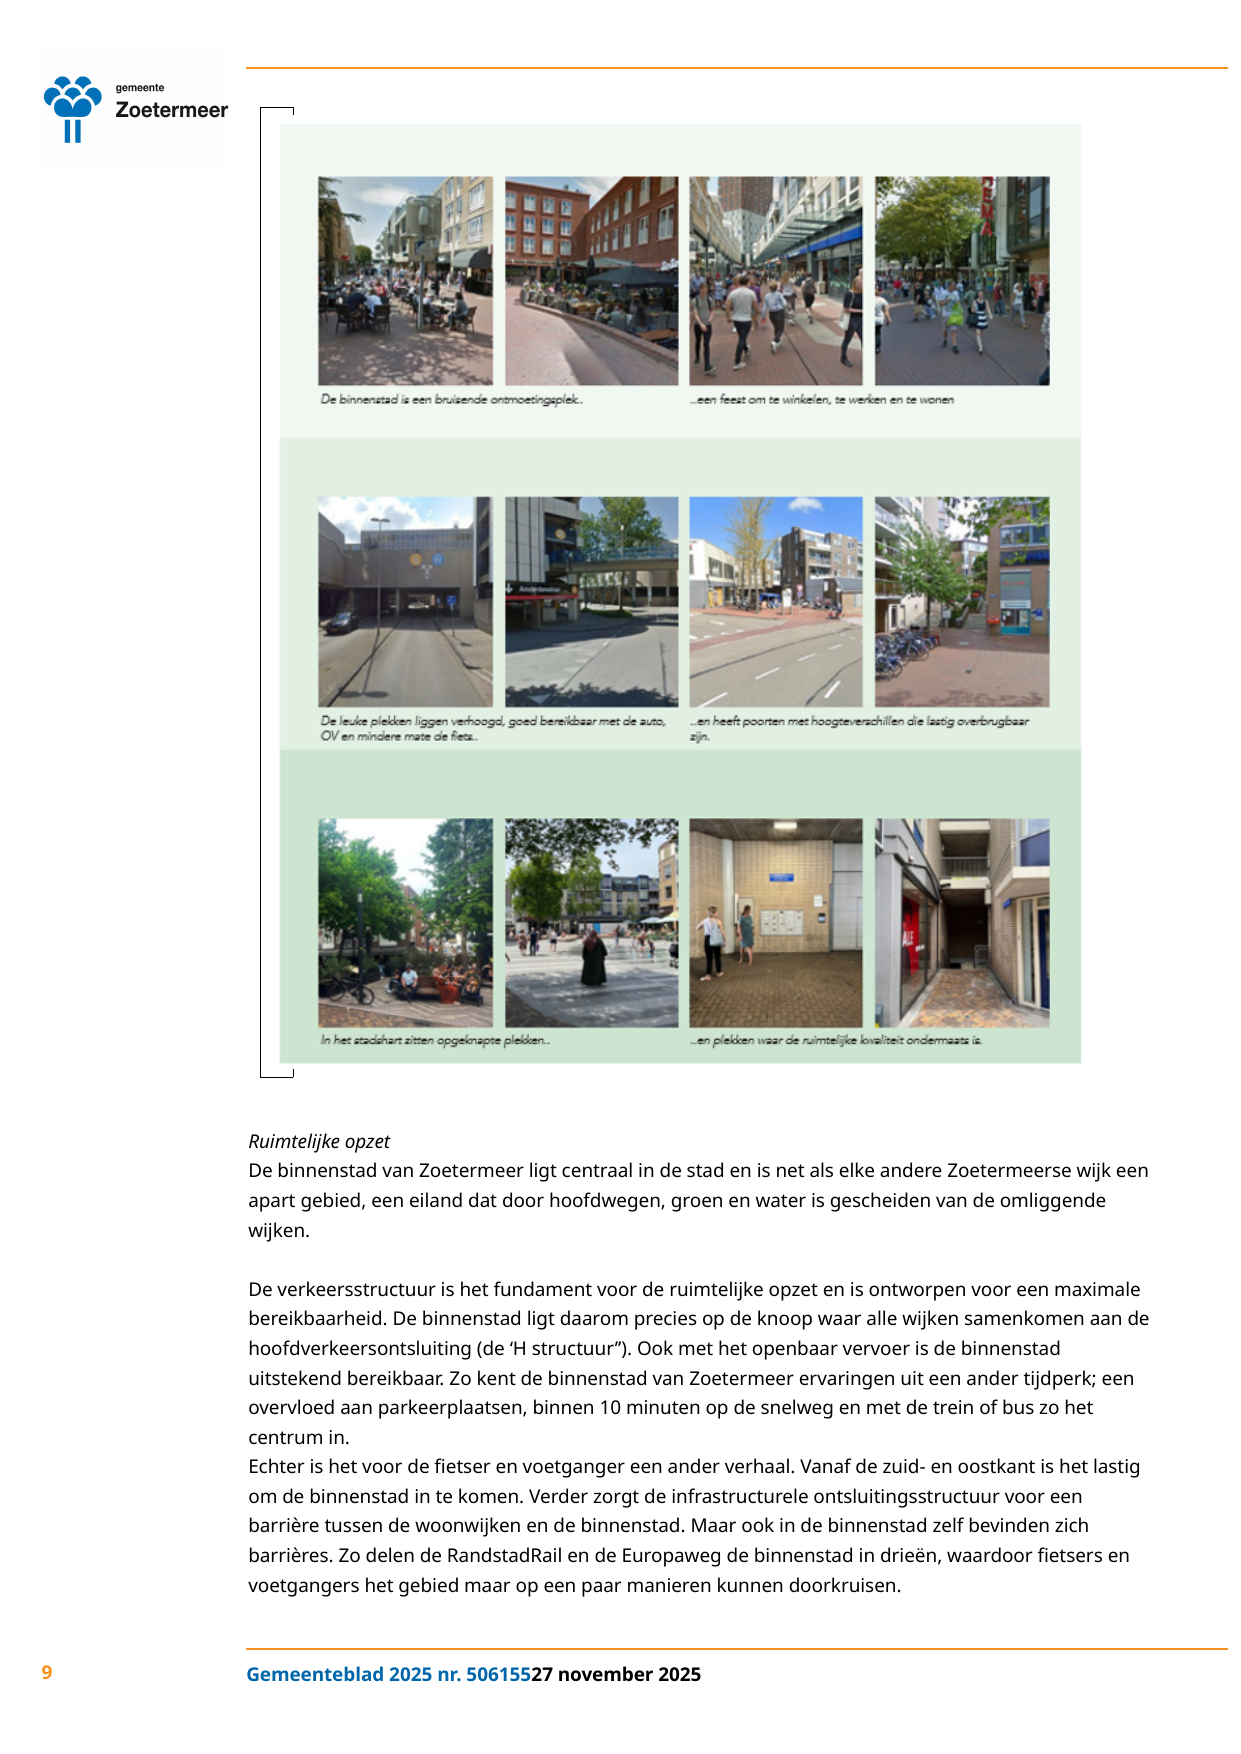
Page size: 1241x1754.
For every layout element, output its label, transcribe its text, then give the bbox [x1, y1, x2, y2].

text De verkeersstructuur is het fundament voor de ruimtelijke opzet en is ontworpen voor een maximale bereikbaarheid. De binnenstad ligt daarom precies op de knoop waar alle wijken samenkomen aan de hoofdverkeersontsluiting (de ‘H structuur’’). Ook met het openbaar vervoer is de binnenstad uitstekend bereikbaar. Zo kent de binnenstad van Zoetermeer ervaringen uit een ander tijdperk; een overvloed aan parkeerplaatsen, binnen 10 minuten op de snelweg en met de trein of bus zo het centrum in. [248, 1276, 1152, 1450]
picture [41, 47, 231, 172]
picture [268, 115, 1096, 1069]
text Echter is het voor de fietser en voetganger een ander verhaal. Vanaf de zuid- en oostkant is het lastig om de binnenstad in te komen. Verder zorgt de infrastructurele ontsluitingsstructuur voor een barrière tussen de woonwijken en de binnenstad. Maar ook in de binnenstad zelf bevinden zich barrières. Zo delen de RandstadRail en de Europaweg de binnenstad in drieën, waardoor fietsers en voetgangers het gebied maar op een paar manieren kunnen doorkruisen. [248, 1453, 1152, 1598]
text De binnenstad van Zoetermeer ligt centraal in de stad en is net als elke andere Zoetermeerse wijk een apart gebied, een eiland dat door hoofdwegen, groen en water is gescheiden van de omliggende wijken. [248, 1158, 1152, 1243]
text Ruimtelijke opzet [248, 1128, 1152, 1154]
